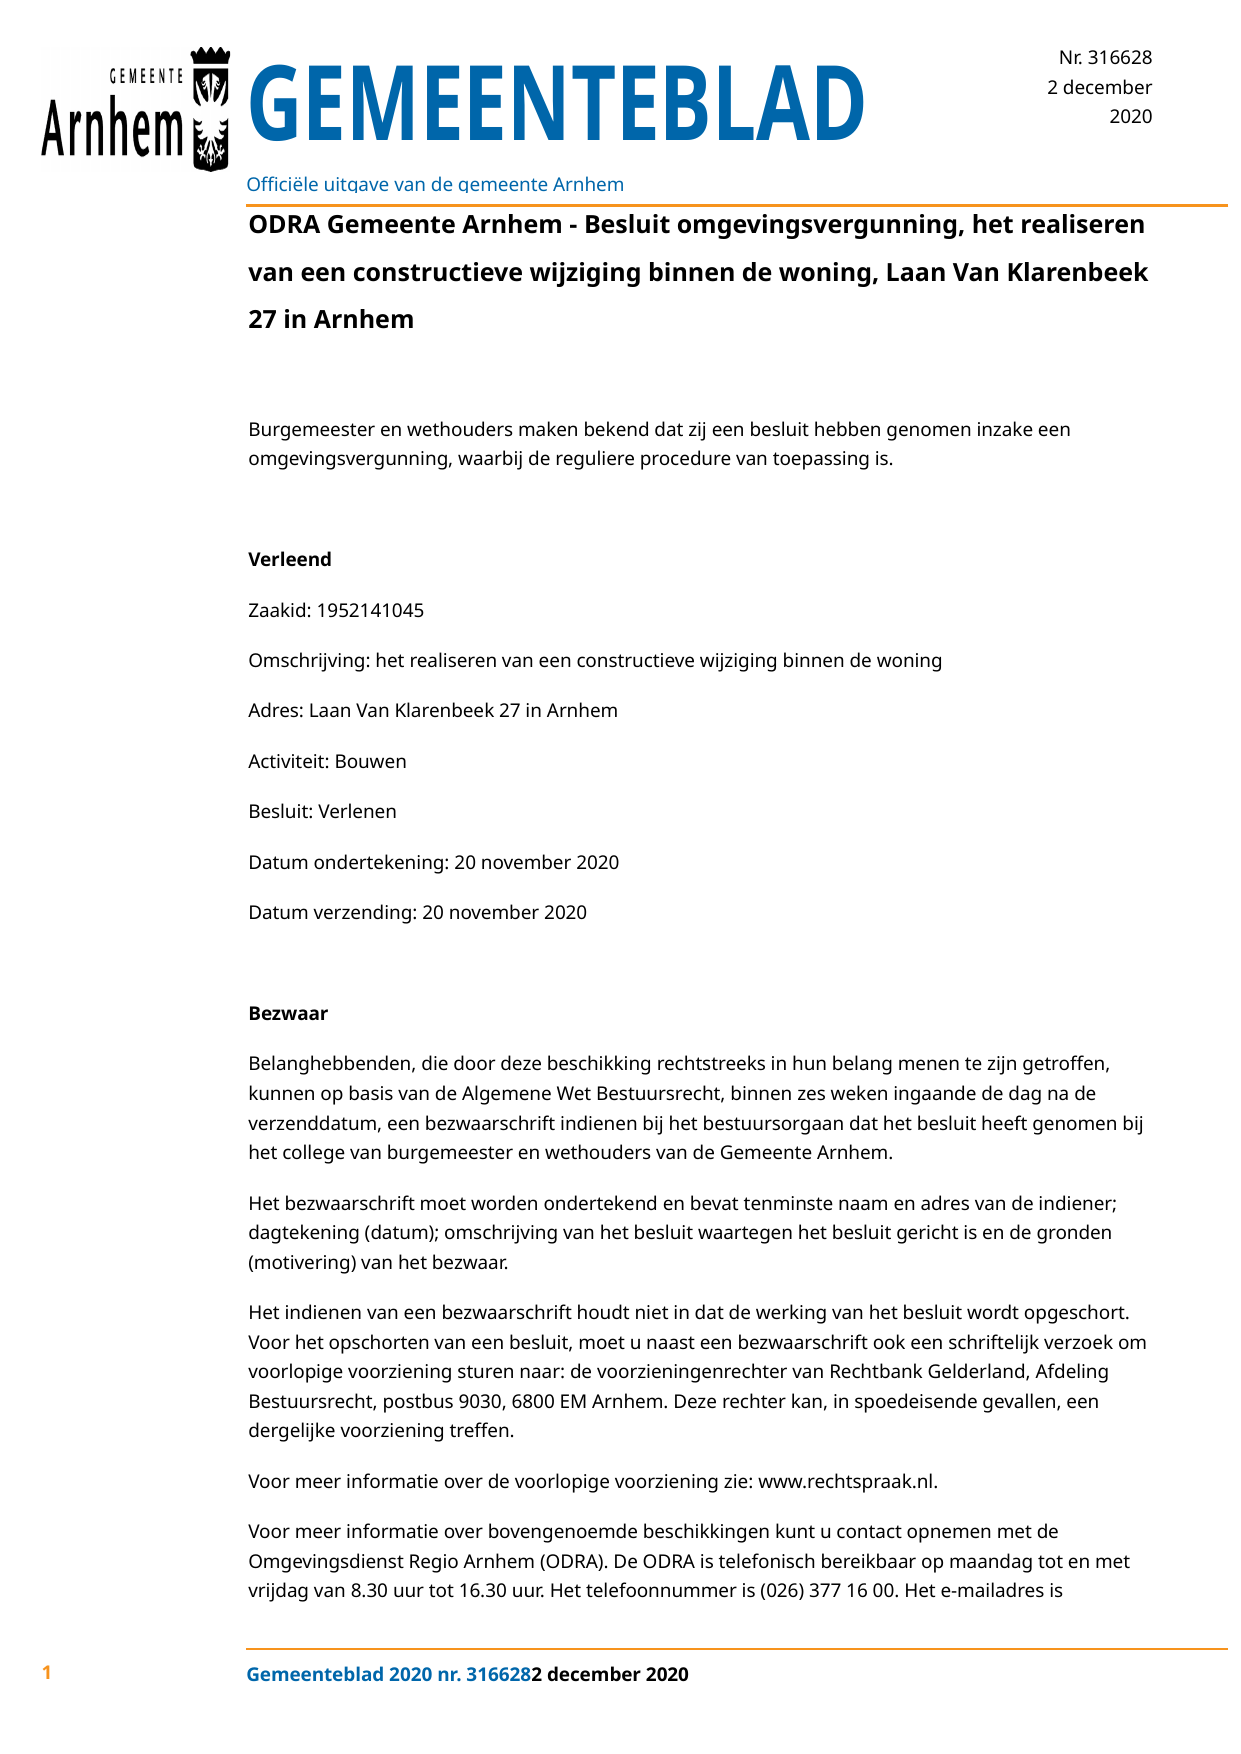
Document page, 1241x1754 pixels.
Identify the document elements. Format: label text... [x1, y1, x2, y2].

text Datum ondertekening: 20 november 2020 [248, 849, 1152, 874]
text Besluit: Verlenen [248, 798, 1152, 824]
text Adres: Laan Van Klarenbeek 27 in Arnhem [248, 698, 1152, 723]
text Burgemeester en wethouders maken bekend dat zij een besluit hebben genomen inzake een omgevingsvergunning, waarbij de reguliere procedure van toepassing is. [248, 416, 1152, 471]
text Voor meer informatie over bovengenoemde beschikkingen kunt u contact opnemen met de Omgevingsdienst Regio Arnhem (ODRA). De ODRA is telefonisch bereikbaar op maandag tot en met vrijdag van 8.30 uur tot 16.30 uur. Het telefoonnummer is (026) 377 16 00. Het e-mailadres is [248, 1518, 1152, 1603]
text Belanghebbenden, die door deze beschikking rechtstreeks in hun belang menen te zijn getroffen, kunnen op basis van de Algemene Wet Bestuursrecht, binnen zes weken ingaande de dag na de verzenddatum, een bezwaarschrift indienen bij het bestuursorgaan dat het besluit heeft genomen bij het college van burgemeester en wethouders van de Gemeente Arnhem. [248, 1051, 1152, 1165]
text Datum verzending: 20 november 2020 [248, 899, 1152, 925]
text Verleend [248, 546, 1152, 572]
text Voor meer informatie over de voorlopige voorziening zie: www.rechtspraak.nl. [248, 1468, 1152, 1494]
text ODRA Gemeente Arnhem - Besluit omgevingsvergunning, het realiseren van een constructieve wijziging binnen de woning, Laan Van Klarenbeek 27 in Arnhem [248, 207, 1152, 336]
text Bezwaar [248, 1000, 1152, 1026]
text Zaakid: 1952141045 [248, 597, 1152, 622]
text Het indienen van een bezwaarschrift houdt niet in dat de werking van het besluit wordt opgeschort. Voor het opschorten van een besluit, moet u naast een bezwaarschrift ook een schriftelijk verzoek om voorlopige voorziening sturen naar: de voorzieningenrechter van Rechtbank Gelderland, Afdeling Bestuursrecht, postbus 9030, 6800 EM Arnhem. Deze rechter kan, in spoedeisende gevallen, een dergelijke voorziening treffen. [248, 1299, 1152, 1443]
text Omschrijving: het realiseren van een constructieve wijziging binnen de woning [248, 647, 1152, 673]
picture [41, 47, 231, 172]
text Activiteit: Bouwen [248, 748, 1152, 774]
text Het bezwaarschrift moet worden ondertekend en bevat tenminste naam en adres van de indiener; dagtekening (datum); omschrijving van het besluit waartegen het besluit gericht is en de gronden (motivering) van het bezwaar. [248, 1190, 1152, 1274]
